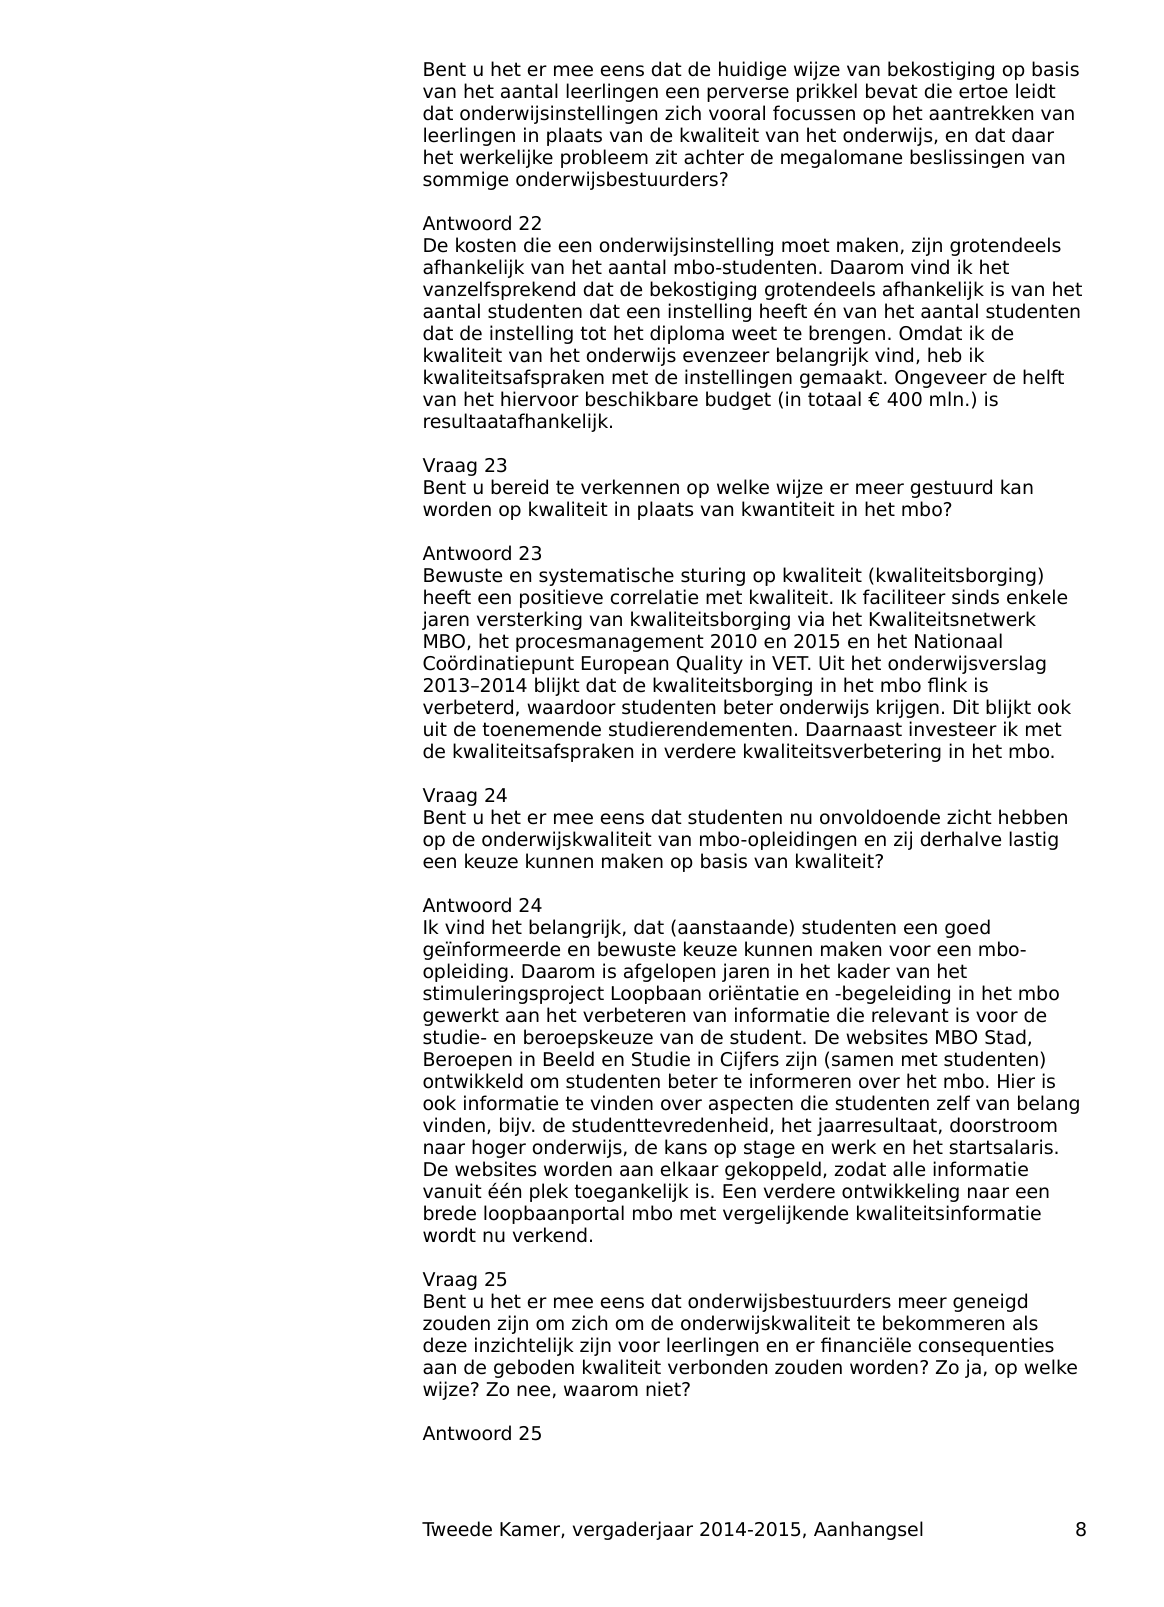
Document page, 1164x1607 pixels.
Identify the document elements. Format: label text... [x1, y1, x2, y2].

text Bent u het er mee eens dat de huidige wijze van bekostiging op basis van het aantal leerlingen een perverse prikkel bevat die ertoe leidt dat onderwijsinstellingen zich vooral focussen op het aantrekken van leerlingen in plaats van de kwaliteit van het onderwijs, en dat daar het werkelijke probleem zit achter de megalomane beslissingen van sommige onderwijsbestuurders? [422, 59, 1087, 191]
text Antwoord 23 [422, 543, 1087, 565]
text Antwoord 22 [422, 213, 1087, 235]
text Bent u bereid te verkennen op welke wijze er meer gestuurd kan worden op kwaliteit in plaats van kwantiteit in het mbo? [422, 477, 1087, 521]
text Bent u het er mee eens dat onderwijsbestuurders meer geneigd zouden zijn om zich om de onderwijskwaliteit te bekommeren als deze inzichtelijk zijn voor leerlingen en er financiële consequenties aan de geboden kwaliteit verbonden zouden worden? Zo ja, op welke wijze? Zo nee, waarom niet? [422, 1291, 1087, 1401]
text Antwoord 25 [422, 1423, 1087, 1445]
text Vraag 24 [422, 785, 1087, 807]
text Bent u het er mee eens dat studenten nu onvoldoende zicht hebben op de onderwijskwaliteit van mbo-opleidingen en zij derhalve lastig een keuze kunnen maken op basis van kwaliteit? [422, 807, 1087, 873]
text De kosten die een onderwijsinstelling moet maken, zijn grotendeels afhankelijk van het aantal mbo-studenten. Daarom vind ik het vanzelfsprekend dat de bekostiging grotendeels afhankelijk is van het aantal studenten dat een instelling heeft én van het aantal studenten dat de instelling tot het diploma weet te brengen. Omdat ik de kwaliteit van het onderwijs evenzeer belangrijk vind, heb ik kwaliteitsafspraken met de instellingen gemaakt. Ongeveer de helft van het hiervoor beschikbare budget (in totaal € 400 mln.) is resultaatafhankelijk. [422, 235, 1087, 433]
text Bewuste en systematische sturing op kwaliteit (kwaliteitsborging) heeft een positieve correlatie met kwaliteit. Ik faciliteer sinds enkele jaren versterking van kwaliteitsborging via het Kwaliteitsnetwerk MBO, het procesmanagement 2010 en 2015 en het Nationaal Coördinatiepunt European Quality in VET. Uit het onderwijsverslag 2013–2014 blijkt dat de kwaliteitsborging in het mbo flink is verbeterd, waardoor studenten beter onderwijs krijgen. Dit blijkt ook uit de toenemende studierendementen. Daarnaast investeer ik met de kwaliteitsafspraken in verdere kwaliteitsverbetering in het mbo. [422, 565, 1087, 763]
text Ik vind het belangrijk, dat (aanstaande) studenten een goed geïnformeerde en bewuste keuze kunnen maken voor een mbo-opleiding. Daarom is afgelopen jaren in het kader van het stimuleringsproject Loopbaan oriëntatie en -begeleiding in het mbo gewerkt aan het verbeteren van informatie die relevant is voor de studie- en beroepskeuze van de student. De websites MBO Stad, Beroepen in Beeld en Studie in Cijfers zijn (samen met studenten) ontwikkeld om studenten beter te informeren over het mbo. Hier is ook informatie te vinden over aspecten die studenten zelf van belang vinden, bijv. de studenttevredenheid, het jaarresultaat, doorstroom naar hoger onderwijs, de kans op stage en werk en het startsalaris. De websites worden aan elkaar gekoppeld, zodat alle informatie vanuit één plek toegankelijk is. Een verdere ontwikkeling naar een brede loopbaanportal mbo met vergelijkende kwaliteitsinformatie wordt nu verkend. [422, 917, 1087, 1247]
text Antwoord 24 [422, 895, 1087, 917]
text Vraag 23 [422, 455, 1087, 477]
text Vraag 25 [422, 1269, 1087, 1291]
